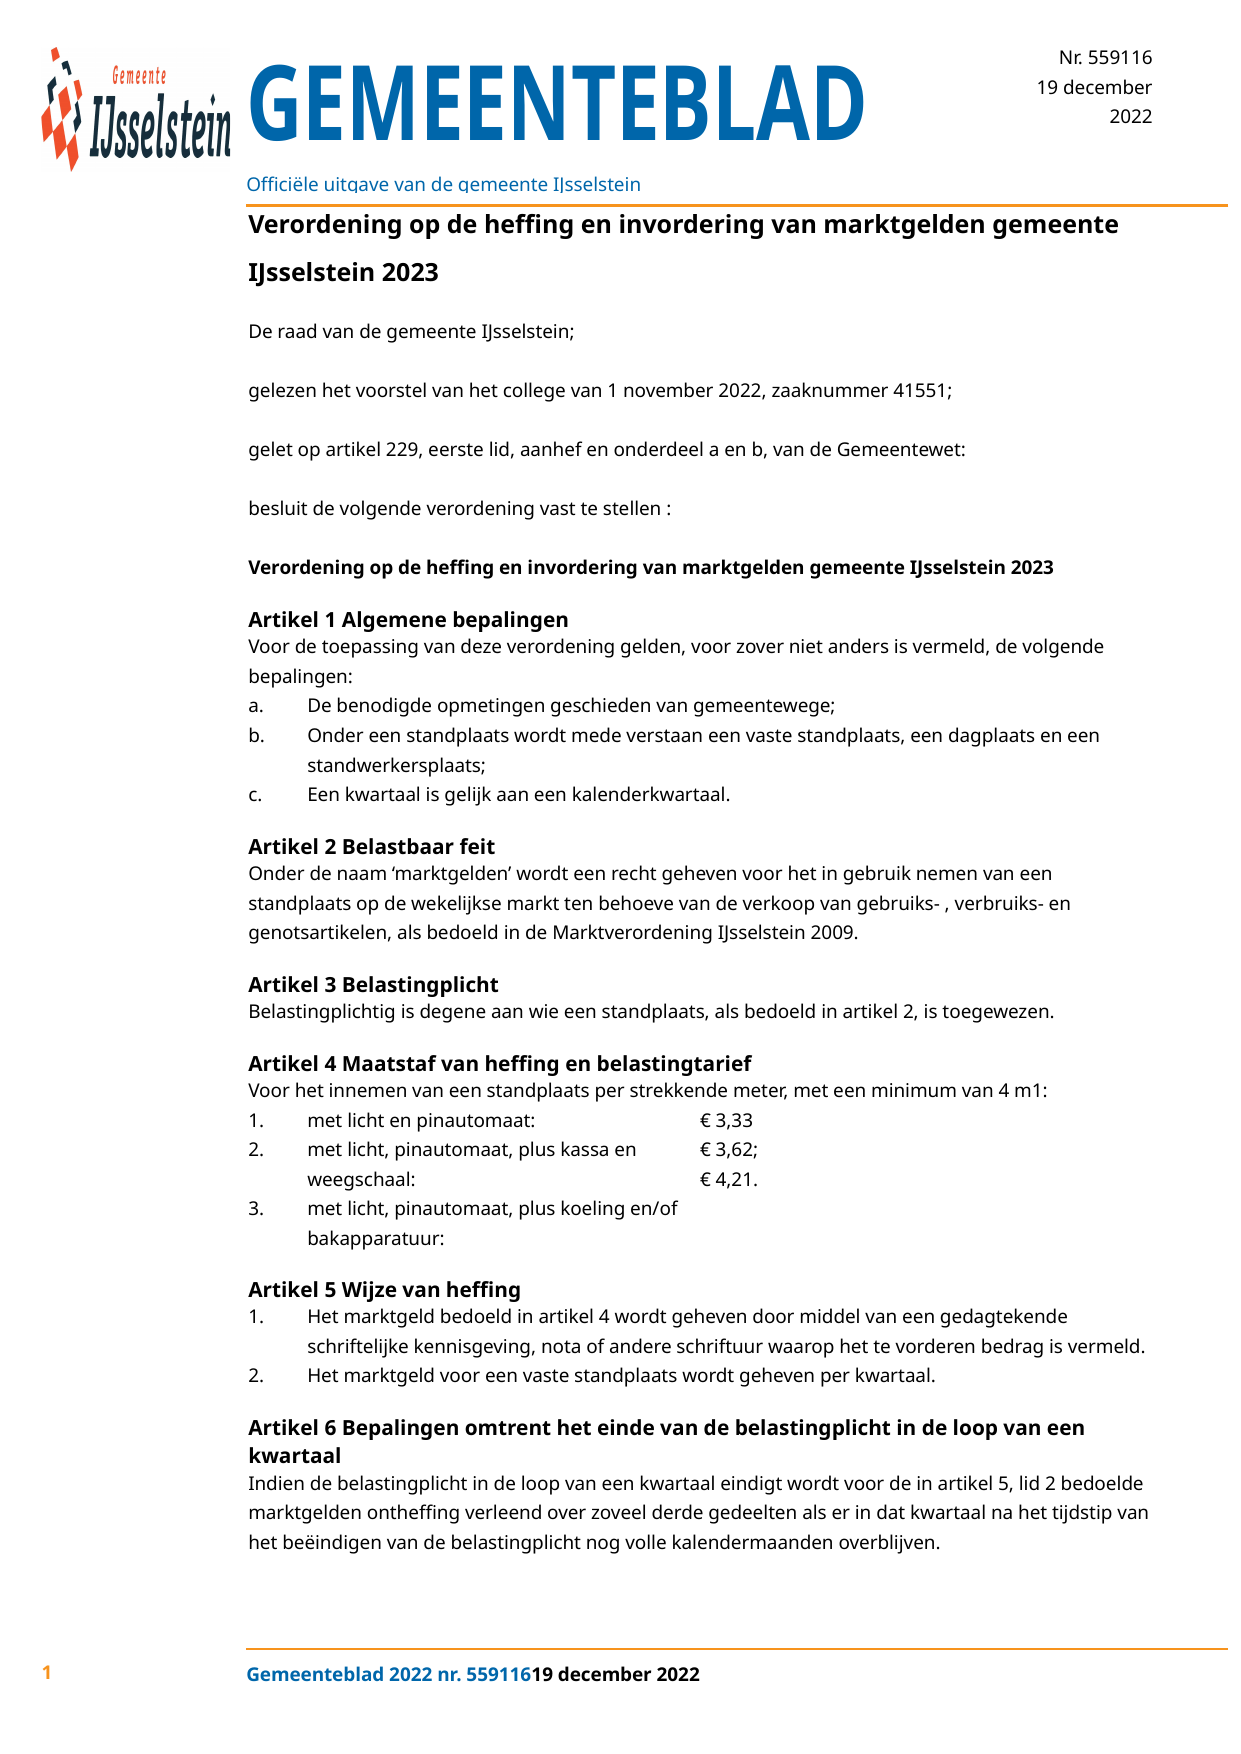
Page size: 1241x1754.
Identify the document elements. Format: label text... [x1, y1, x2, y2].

list Een kwartaal is gelijk aan een kalenderkwartaal. [248, 781, 1152, 807]
text Voor het innemen van een standplaats per strekkende meter, met een minimum van 4 m1: [248, 1077, 1152, 1103]
text Artikel 6 Bepalingen omtrent het einde van de belastingplicht in de loop van een kwartaal [248, 1413, 1152, 1470]
table_header met licht en pinautomaat: met licht, pinautomaat, plus kassa en weegschaal: met licht, pinautomaat, plus koeling en/of bakapparatuur: [248, 1107, 700, 1251]
text Belastingplichtig is degene aan wie een standplaats, als bedoeld in artikel 2, is toegewezen. [248, 998, 1152, 1024]
table_header € 3,33 € 3,62; € 4,21. [700, 1107, 1152, 1251]
text Artikel 3 Belastingplicht [248, 970, 1152, 998]
text Verordening op de heffing en invordering van marktgelden gemeente IJsselstein 2023 [248, 554, 1152, 580]
text gelet op artikel 229, eerste lid, aanhef en onderdeel a en b, van de Gemeentewet: [248, 436, 1152, 462]
text Indien de belastingplicht in de loop van een kwartaal eindigt wordt voor de in artikel 5, lid 2 bedoelde marktgelden ontheffing verleend over zoveel derde gedeelten als er in dat kwartaal na het tijdstip van het beëindigen van de belastingplicht nog volle kalendermaanden overblijven. [248, 1470, 1152, 1555]
text Artikel 5 Wijze van heffing [248, 1275, 1152, 1303]
text Artikel 2 Belastbaar feit [248, 832, 1152, 860]
list Onder een standplaats wordt mede verstaan een vaste standplaats, een dagplaats en een standwerkersplaats; [248, 722, 1152, 777]
list Het marktgeld voor een vaste standplaats wordt geheven per kwartaal. [248, 1362, 1152, 1388]
text Artikel 1 Algemene bepalingen [248, 605, 1152, 633]
text Verordening op de heffing en invordering van marktgelden gemeente IJsselstein 2023 [248, 207, 1152, 288]
text gelezen het voorstel van het college van 1 november 2022, zaaknummer 41551; [248, 377, 1152, 403]
text besluit de volgende verordening vast te stellen : [248, 495, 1152, 521]
text Onder de naam ‘marktgelden’ wordt een recht geheven voor het in gebruik nemen van een standplaats op de wekelijkse markt ten behoeve van de verkoop van gebruiks- , verbruiks- en genotsartikelen, als bedoeld in de Marktverordening IJsselstein 2009. [248, 860, 1152, 945]
picture [41, 47, 231, 172]
list De benodigde opmetingen geschieden van gemeentewege; [248, 693, 1152, 718]
text Voor de toepassing van deze verordening gelden, voor zover niet anders is vermeld, de volgende bepalingen: [248, 633, 1152, 689]
list Het marktgeld bedoeld in artikel 4 wordt geheven door middel van een gedagtekende schriftelijke kennisgeving, nota of andere schriftuur waarop het te vorderen bedrag is vermeld. [248, 1303, 1152, 1359]
text De raad van de gemeente IJsselstein; [248, 318, 1152, 344]
text Artikel 4 Maatstaf van heffing en belastingtarief [248, 1049, 1152, 1077]
